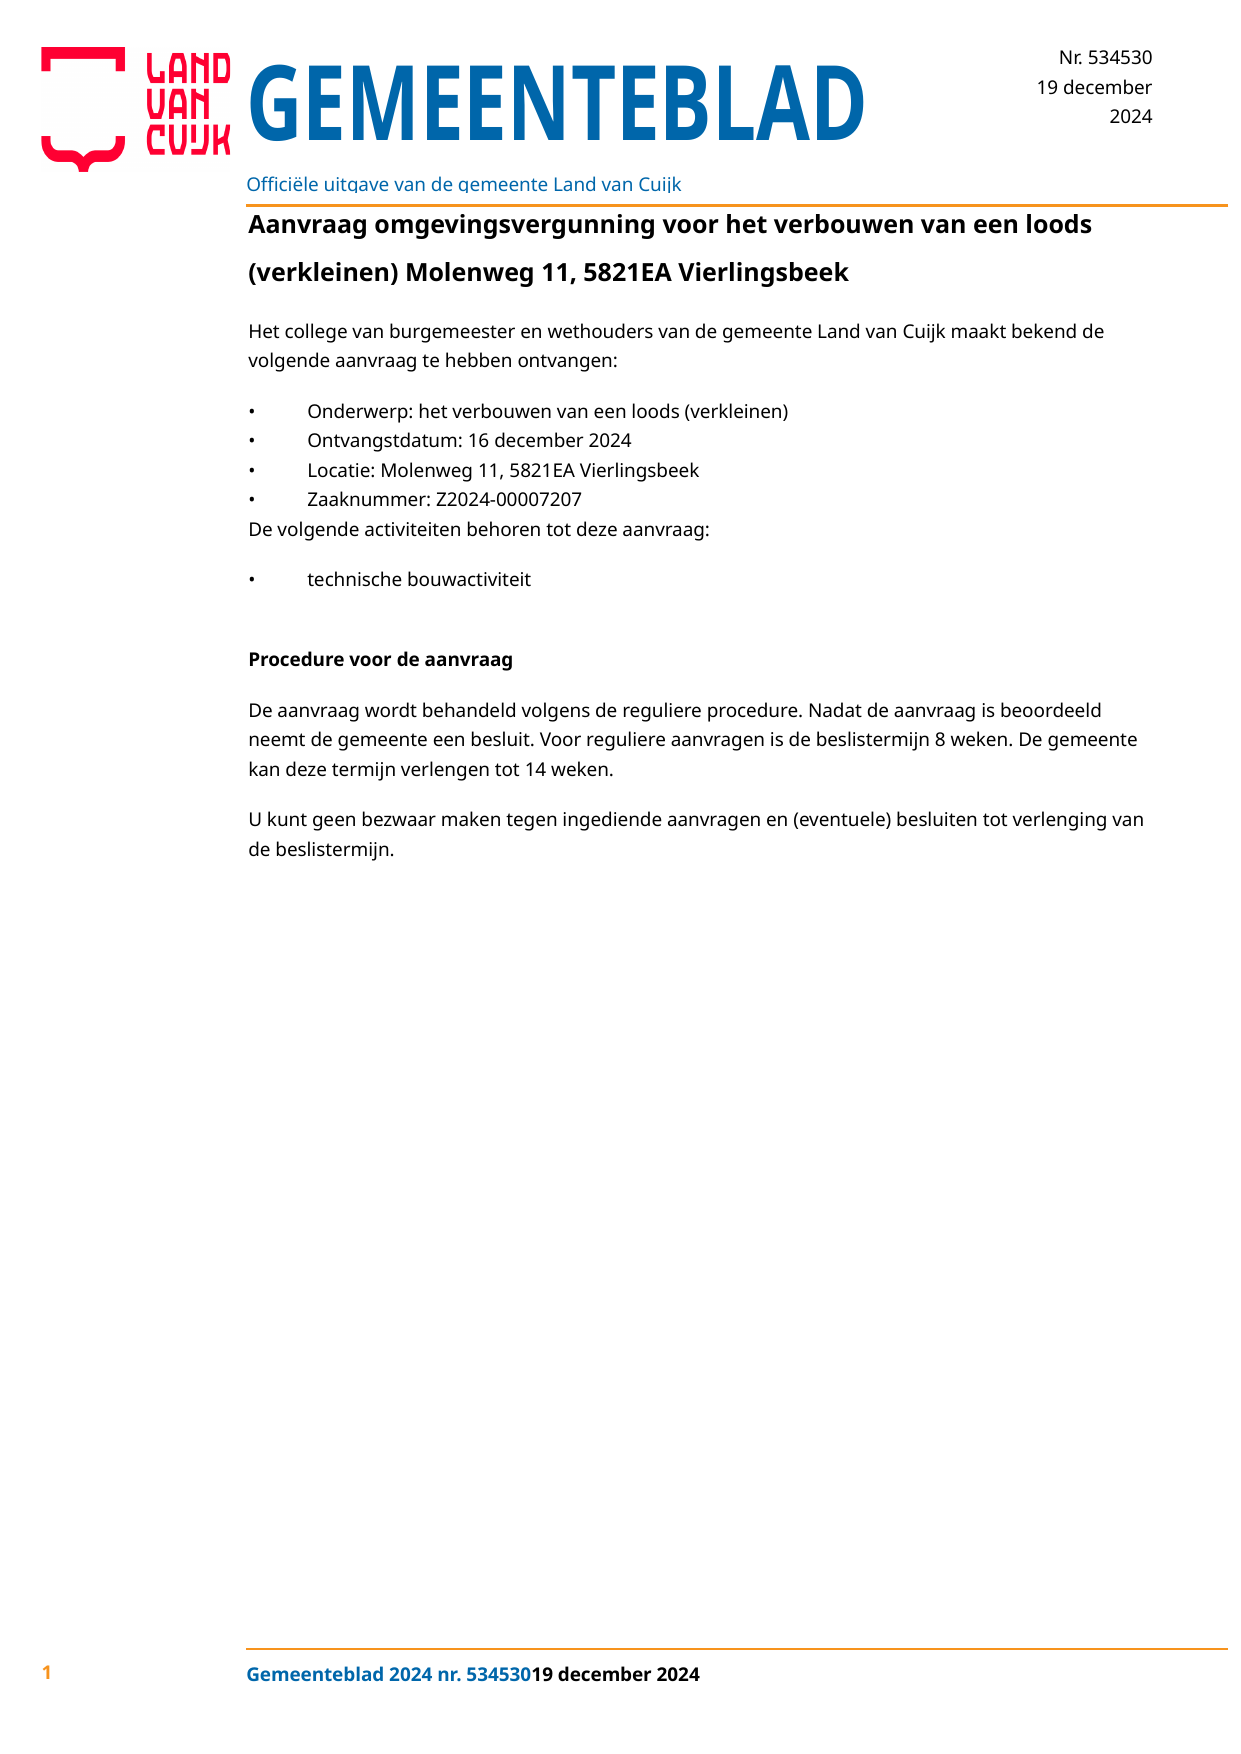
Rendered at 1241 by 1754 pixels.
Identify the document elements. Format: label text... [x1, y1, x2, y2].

list Ontvangstdatum: 16 december 2024 [248, 427, 1152, 453]
list technische bouwactiviteit [248, 567, 1152, 592]
text De volgende activiteiten behoren tot deze aanvraag: [248, 516, 1152, 542]
list Locatie: Molenweg 11, 5821EA Vierlingsbeek [248, 457, 1152, 483]
text Het college van burgemeester en wethouders van de gemeente Land van Cuijk maakt bekend de volgende aanvraag te hebben ontvangen: [248, 318, 1152, 373]
list Zaaknummer: Z2024-00007207 [248, 487, 1152, 512]
text Aanvraag omgevingsvergunning voor het verbouwen van een loods (verkleinen) Molenweg 11, 5821EA Vierlingsbeek [248, 207, 1152, 288]
picture [41, 47, 231, 172]
text U kunt geen bezwaar maken tegen ingediende aanvragen en (eventuele) besluiten tot verlenging van de beslistermijn. [248, 807, 1152, 862]
text Procedure voor de aanvraag [248, 647, 1152, 672]
list Onderwerp: het verbouwen van een loods (verkleinen) [248, 398, 1152, 424]
text De aanvraag wordt behandeld volgens de reguliere procedure. Nadat de aanvraag is beoordeeld neemt de gemeente een besluit. Voor reguliere aanvragen is de beslistermijn 8 weken. De gemeente kan deze termijn verlengen tot 14 weken. [248, 697, 1152, 782]
